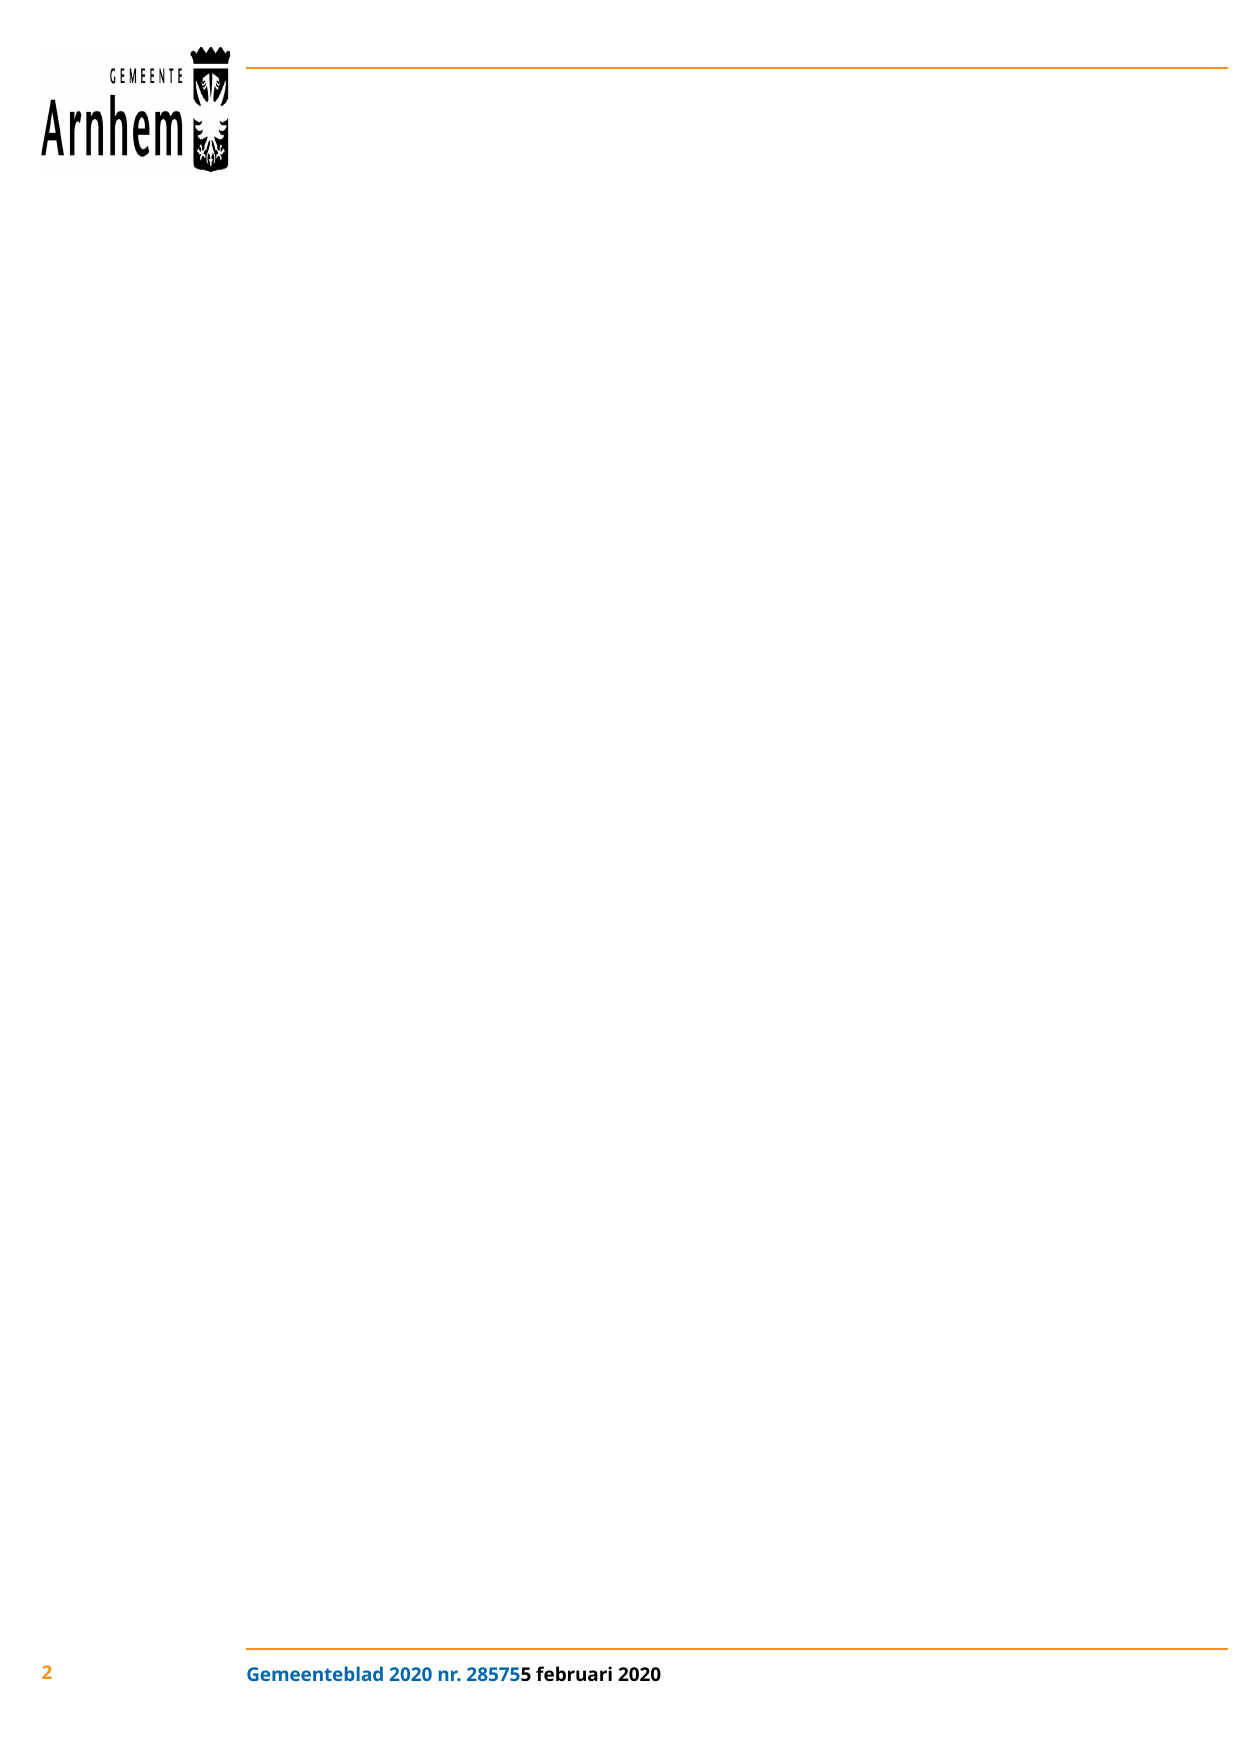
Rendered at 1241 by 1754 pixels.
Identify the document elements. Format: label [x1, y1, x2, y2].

picture [41, 47, 231, 172]
